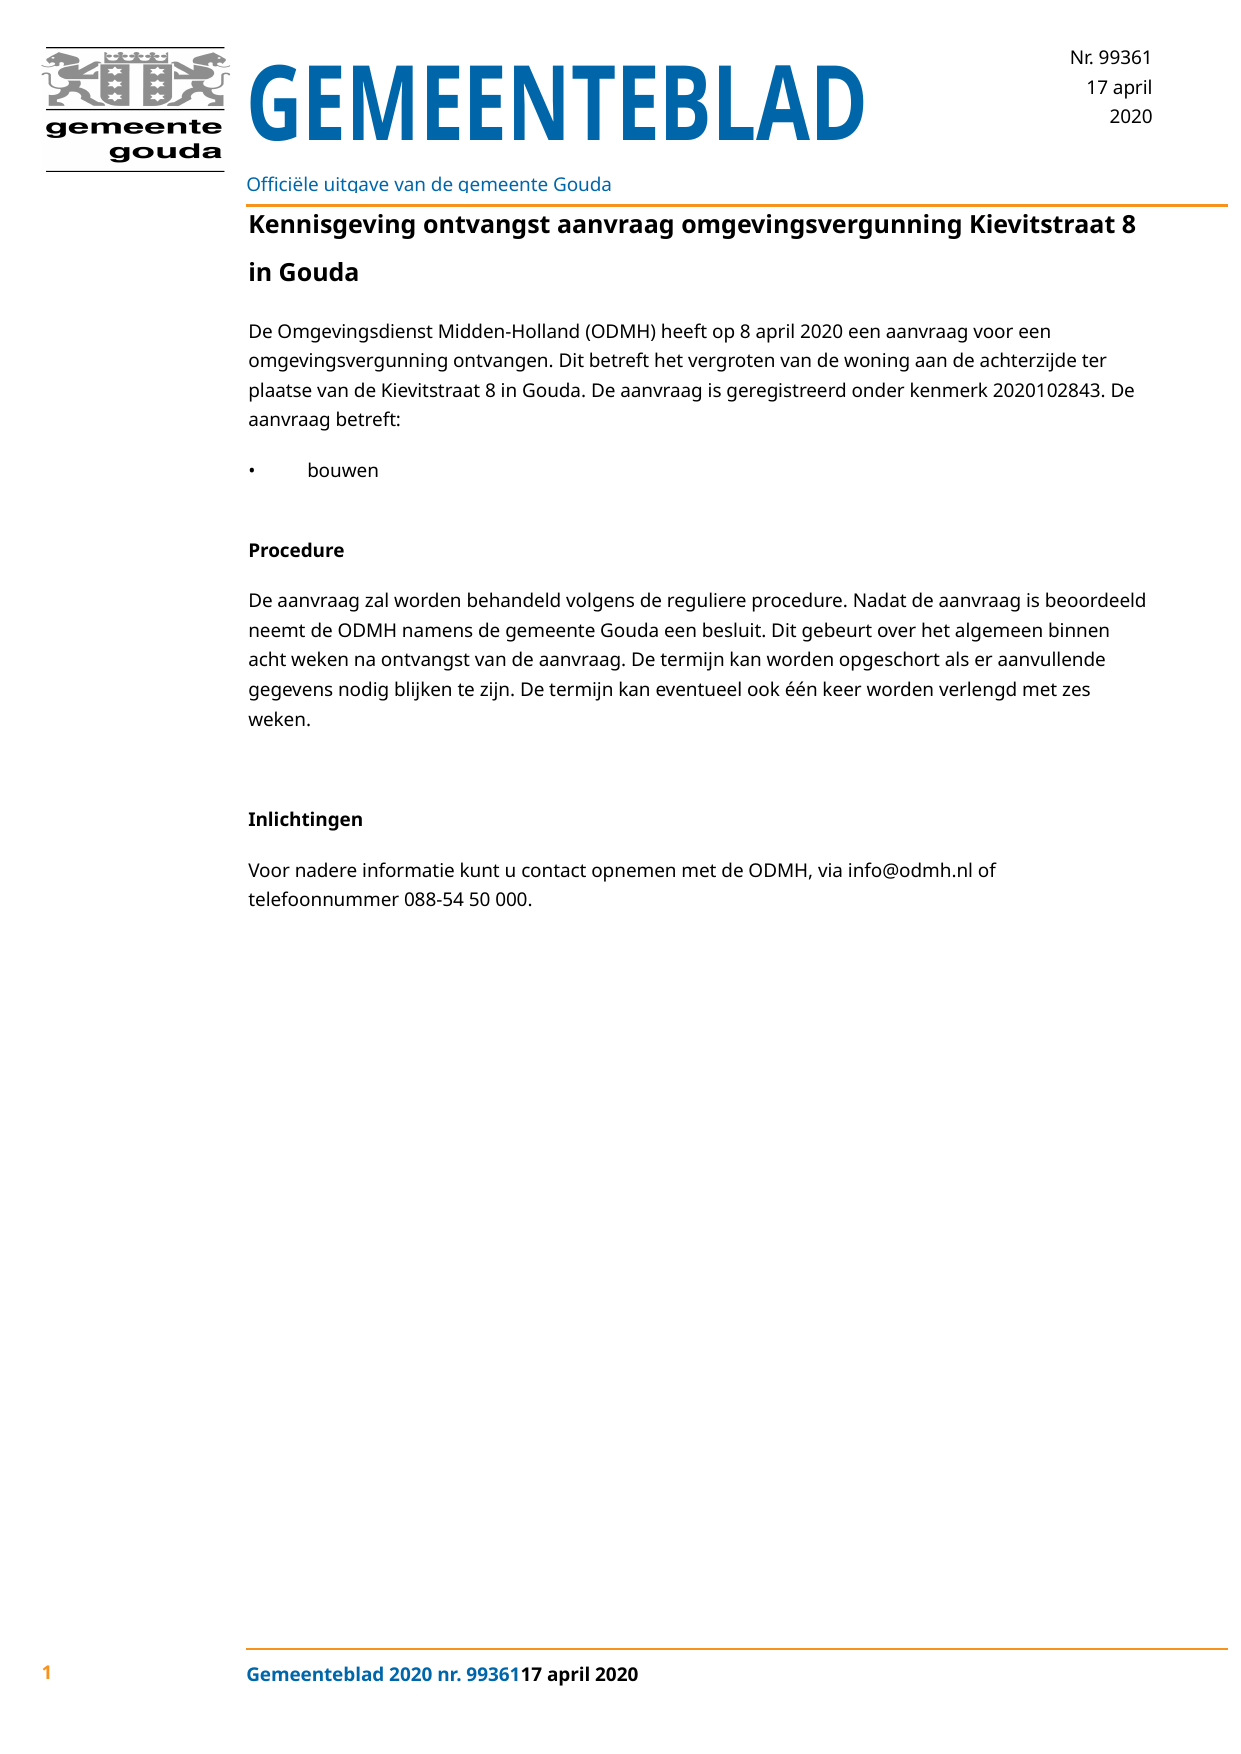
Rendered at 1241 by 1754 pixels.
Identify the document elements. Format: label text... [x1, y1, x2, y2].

text Kennisgeving ontvangst aanvraag omgevingsvergunning Kievitstraat 8 in Gouda [248, 207, 1152, 288]
text Voor nadere informatie kunt u contact opnemen met de ODMH, via info@odmh.nl of telefoonnummer 088-54 50 000. [248, 857, 1152, 912]
text Procedure [248, 537, 1152, 563]
list bouwen [248, 457, 1152, 483]
text De aanvraag zal worden behandeld volgens de reguliere procedure. Nadat de aanvraag is beoordeeld neemt de ODMH namens de gemeente Gouda een besluit. Dit gebeurt over het algemeen binnen acht weken na ontvangst van de aanvraag. De termijn kan worden opgeschort als er aanvullende gegevens nodig blijken te zijn. De termijn kan eventueel ook één keer worden verlengd met zes weken. [248, 587, 1152, 732]
text Inlichtingen [248, 807, 1152, 832]
picture [41, 47, 231, 172]
text De Omgevingsdienst Midden-Holland (ODMH) heeft op 8 april 2020 een aanvraag voor een omgevingsvergunning ontvangen. Dit betreft het vergroten van de woning aan de achterzijde ter plaatse van de Kievitstraat 8 in Gouda. De aanvraag is geregistreerd onder kenmerk 2020102843. De aanvraag betreft: [248, 318, 1152, 432]
